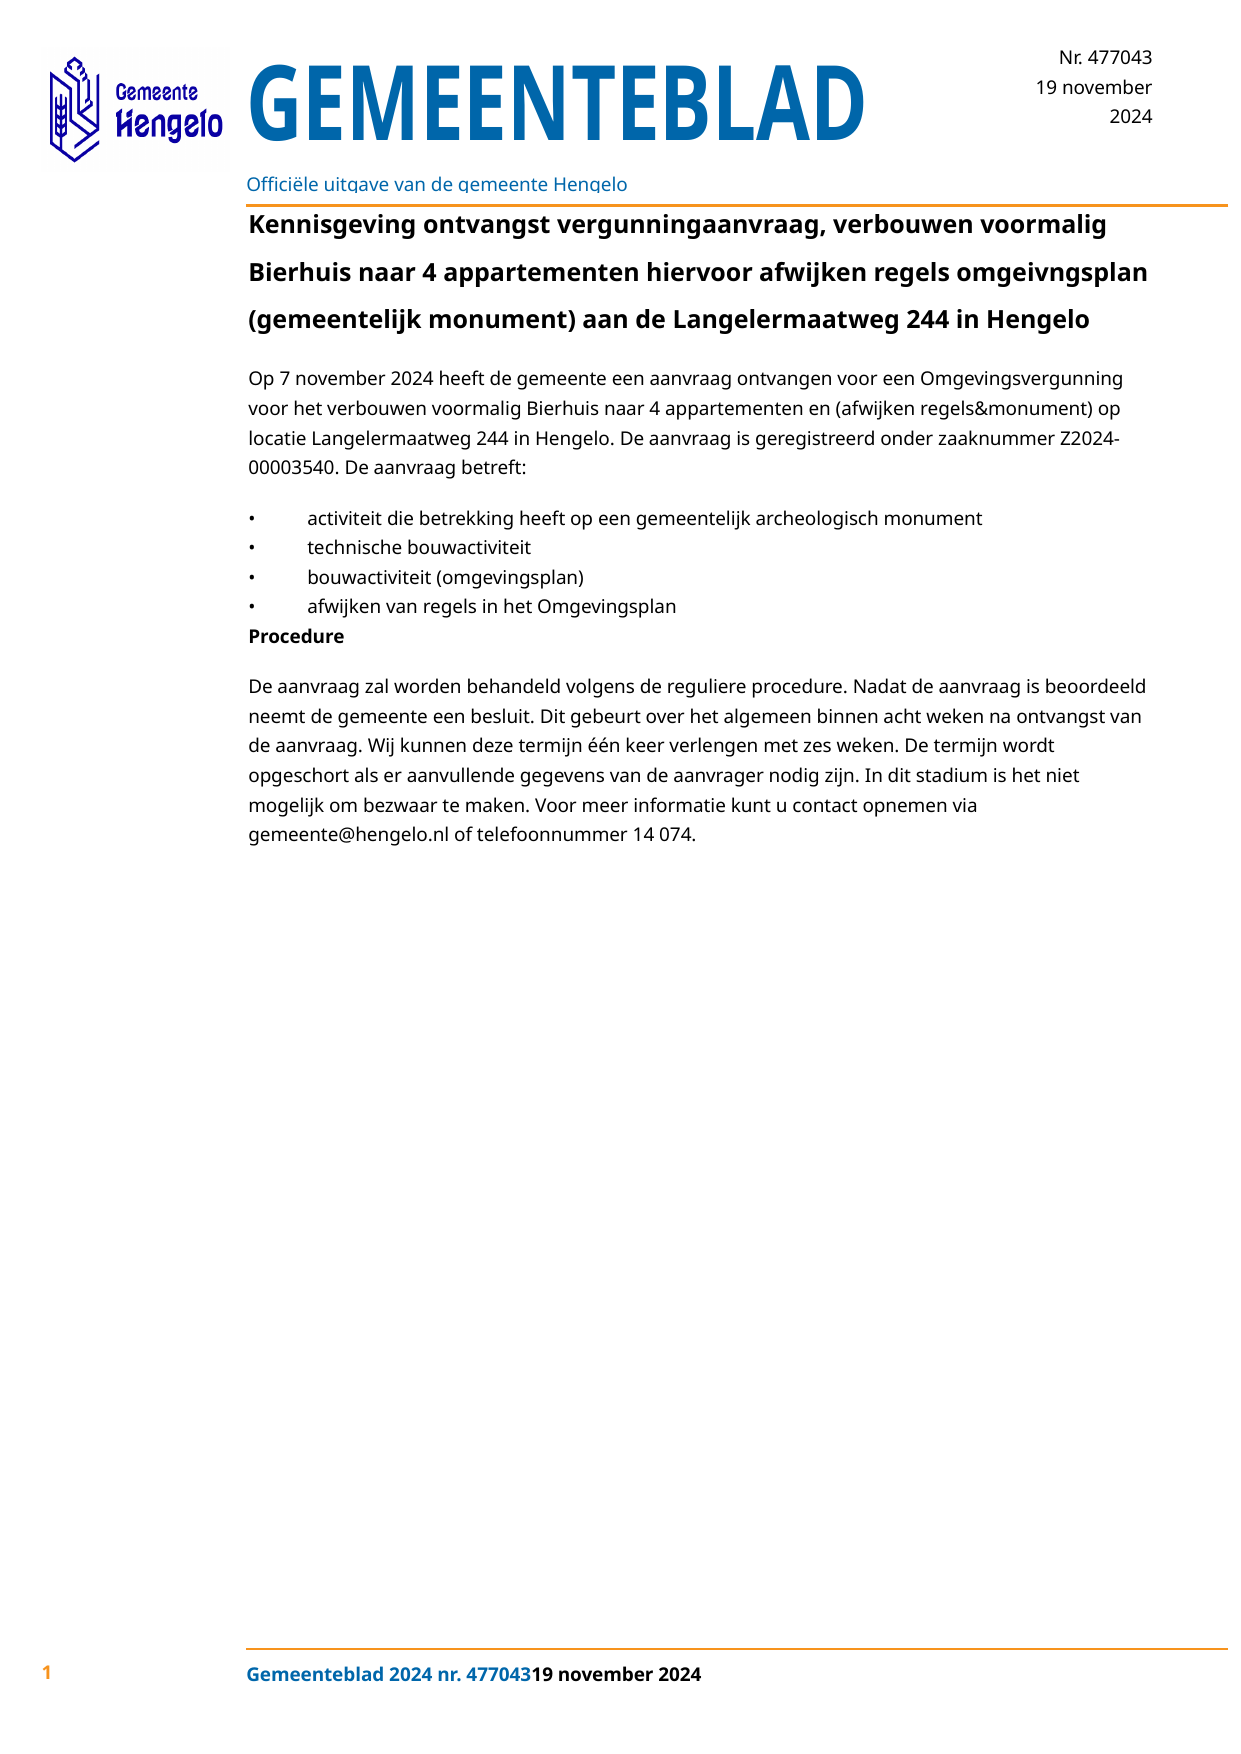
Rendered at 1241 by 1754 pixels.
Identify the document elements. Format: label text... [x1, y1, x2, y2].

list technische bouwactiviteit [248, 534, 1152, 560]
list afwijken van regels in het Omgevingsplan [248, 593, 1152, 619]
picture [41, 47, 231, 172]
text De aanvraag zal worden behandeld volgens de reguliere procedure. Nadat de aanvraag is beoordeeld neemt de gemeente een besluit. Dit gebeurt over het algemeen binnen acht weken na ontvangst van de aanvraag. Wij kunnen deze termijn één keer verlengen met zes weken. De termijn wordt opgeschort als er aanvullende gegevens van de aanvrager nodig zijn. In dit stadium is het niet mogelijk om bezwaar te maken. Voor meer informatie kunt u contact opnemen via gemeente@hengelo.nl of telefoonnummer 14 074. [248, 673, 1152, 847]
text Kennisgeving ontvangst vergunningaanvraag, verbouwen voormalig Bierhuis naar 4 appartementen hiervoor afwijken regels omgeivngsplan (gemeentelijk monument) aan de Langelermaatweg 244 in Hengelo [248, 207, 1152, 336]
list activiteit die betrekking heeft op een gemeentelijk archeologisch monument [248, 505, 1152, 530]
text Procedure [248, 623, 1152, 649]
list bouwactiviteit (omgevingsplan) [248, 564, 1152, 589]
text Op 7 november 2024 heeft de gemeente een aanvraag ontvangen voor een Omgevingsvergunning voor het verbouwen voormalig Bierhuis naar 4 appartementen en (afwijken regels&monument) op locatie Langelermaatweg 244 in Hengelo. De aanvraag is geregistreerd onder zaaknummer Z2024-00003540. De aanvraag betreft: [248, 366, 1152, 480]
